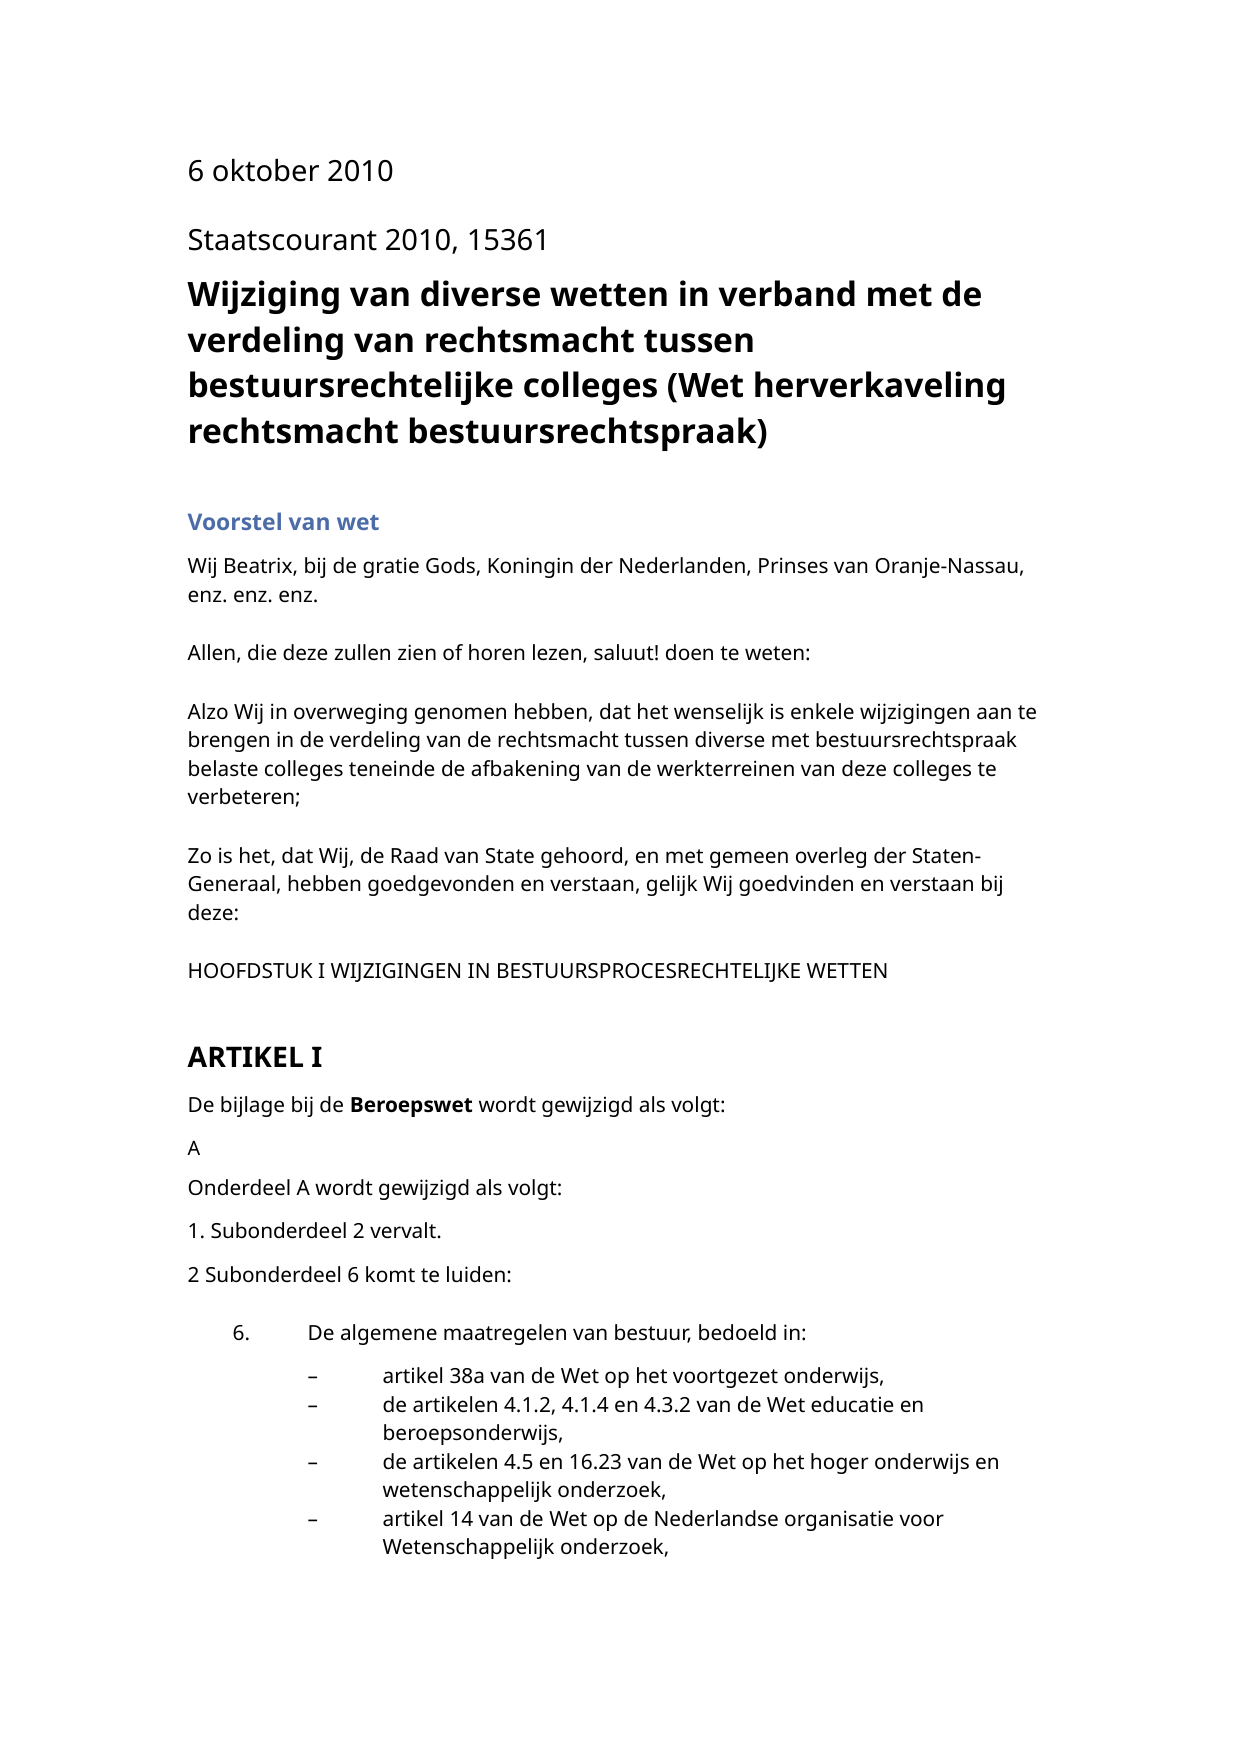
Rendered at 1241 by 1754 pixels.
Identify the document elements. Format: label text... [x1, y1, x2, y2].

text Onderdeel A wordt gewijzigd als volgt: [187, 1173, 1053, 1201]
subtitle Wijziging van diverse wetten in verband met de verdeling van rechtsmacht tussen bestuursrechtelijke colleges (Wet herverkaveling rechtsmacht bestuursrechtspraak) [187, 271, 1053, 453]
list De algemene maatregelen van bestuur, bedoeld in: [232, 1318, 1053, 1347]
text Zo is het, dat Wij, de Raad van State gehoord, en met gemeen overleg der Staten-Generaal, hebben goedgevonden en verstaan, gelijk Wij goedvinden en verstaan bij deze: [187, 841, 1053, 926]
text Alzo Wij in overweging genomen hebben, dat het wenselijk is enkele wijzigingen aan te brengen in de verdeling van de rechtsmacht tussen diverse met bestuursrechtspraak belaste colleges teneinde de afbakening van de werkterreinen van deze colleges te verbeteren; [187, 697, 1053, 811]
text Staatscourant 2010, 15361 [187, 219, 1053, 259]
text Allen, die deze zullen zien of horen lezen, saluut! doen te weten: [187, 638, 1053, 667]
list artikel 38a van de Wet op het voortgezet onderwijs, [307, 1362, 1053, 1390]
text 2 Subonderdeel 6 komt te luiden: [187, 1260, 1053, 1288]
subtitle HOOFDSTUK I WIJZIGINGEN IN BESTUURSPROCESRECHTELIJKE WETTEN [187, 956, 1053, 984]
subtitle Voorstel van wet [187, 505, 1053, 537]
text 6 oktober 2010 [187, 150, 1053, 190]
text A [187, 1134, 1053, 1161]
list artikel 14 van de Wet op de Nederlandse organisatie voor Wetenschappelijk onderzoek, [307, 1504, 1053, 1561]
text Wij Beatrix, bij de gratie Gods, Koningin der Nederlanden, Prinses van Oranje-Nassau, enz. enz. enz. [187, 552, 1053, 608]
list de artikelen 4.1.2, 4.1.4 en 4.3.2 van de Wet educatie en beroepsonderwijs, [307, 1390, 1053, 1447]
text 1. Subonderdeel 2 vervalt. [187, 1216, 1053, 1245]
text De bijlage bij de Beroepswet wordt gewijzigd als volgt: [187, 1091, 1053, 1119]
list de artikelen 4.5 en 16.23 van de Wet op het hoger onderwijs en wetenschappelijk onderzoek, [307, 1447, 1053, 1504]
subtitle ARTIKEL I [187, 1037, 1053, 1076]
